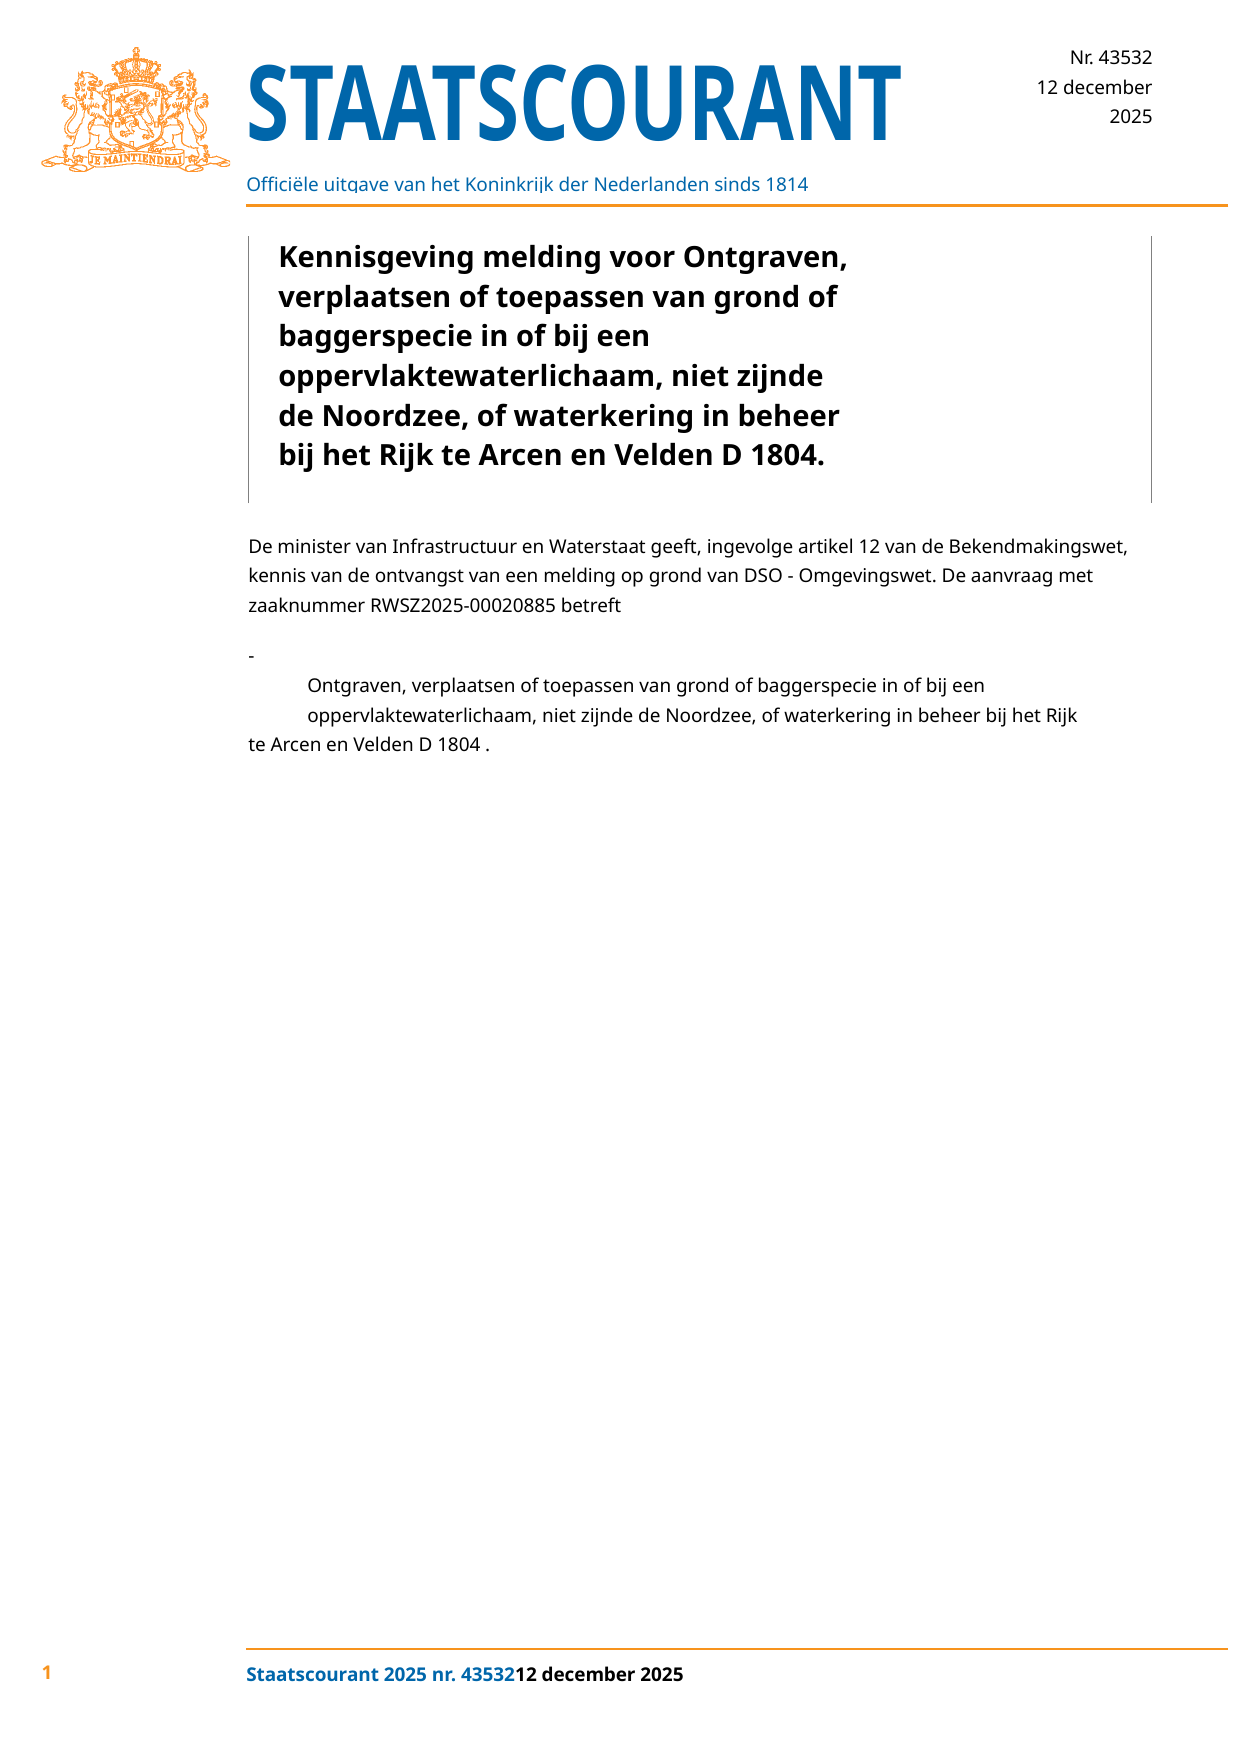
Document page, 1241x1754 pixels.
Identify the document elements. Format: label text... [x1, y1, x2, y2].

picture [41, 47, 231, 172]
picture [912, 236, 1090, 414]
table_header [850, 236, 912, 413]
table_header [850, 414, 1151, 503]
table_header [1090, 236, 1151, 413]
text te Arcen en Velden D 1804 . [248, 731, 1152, 757]
table_header Kennisgeving melding voor Ontgraven, verplaatsen of toepassen van grond of baggerspecie in of bij een oppervlaktewaterlichaam, niet zijnde de Noordzee, of waterkering in beheer bij het Rijk te Arcen en Velden D 1804. [249, 236, 850, 503]
list Ontgraven, verplaatsen of toepassen van grond of baggerspecie in of bij een oppervlaktewaterlichaam, niet zijnde de Noordzee, of waterkering in beheer bij het Rijk [248, 672, 1152, 727]
text De minister van Infrastructuur en Waterstaat geeft, ingevolge artikel 12 van de Bekendmakingswet, kennis van de ontvangst van een melding op grond van DSO - Omgevingswet. De aanvraag met zaaknummer RWSZ2025-00020885 betreft [248, 533, 1152, 618]
